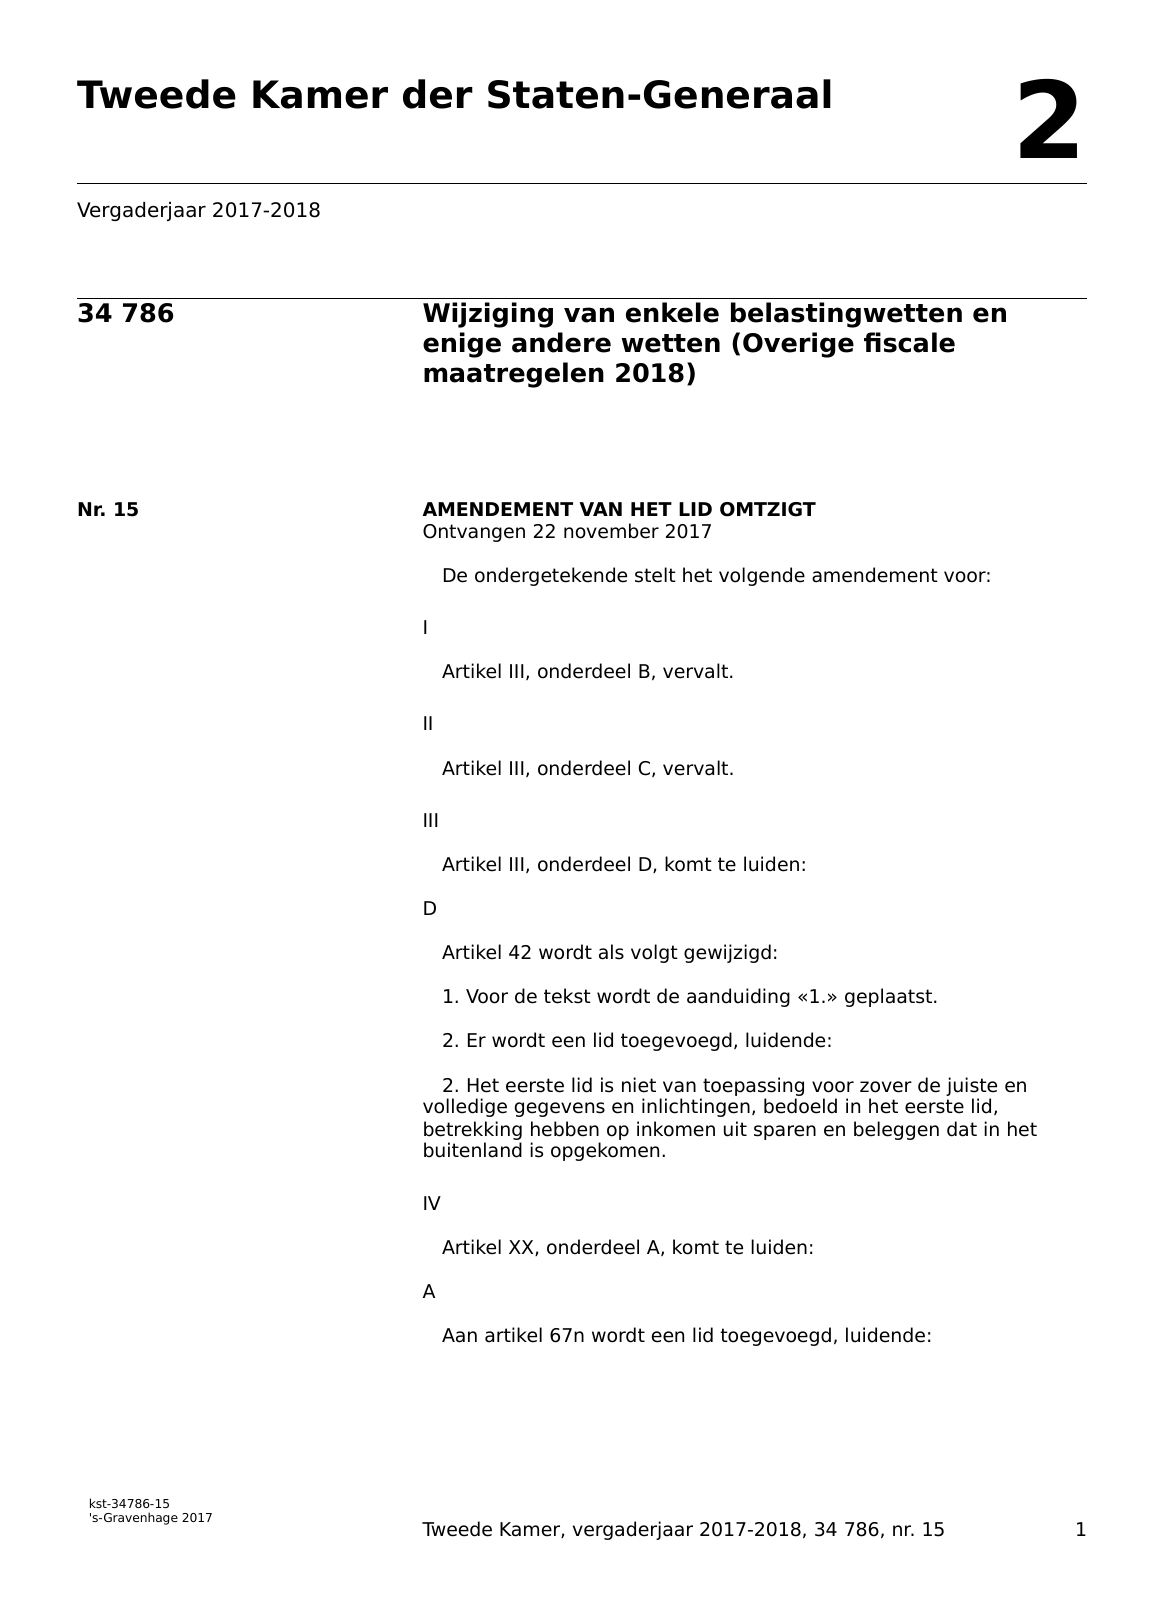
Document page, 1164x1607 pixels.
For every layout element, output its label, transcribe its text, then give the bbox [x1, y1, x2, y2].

text D [422, 898, 1087, 920]
subtitle III [422, 809, 1087, 831]
table_header 2 [886, 59, 1087, 183]
text Aan artikel 67n wordt een lid toegevoegd, luidende: [422, 1325, 1087, 1347]
subtitle Nr. 15 AMENDEMENT VAN HET LID OMTZIGT [77, 499, 1087, 521]
text De ondergetekende stelt het volgende amendement voor: [422, 565, 1087, 587]
text 2. Het eerste lid is niet van toepassing voor zover de juiste en volledige gegevens en inlichtingen, bedoeld in het eerste lid, betrekking hebben op inkomen uit sparen en beleggen dat in het buitenland is opgekomen. [422, 1074, 1087, 1162]
text 's-Gravenhage 2017 [88, 1511, 323, 1525]
subtitle 34 786 Wijziging van enkele belastingwetten en enige andere wetten (Overige fiscale maatregelen 2018) [77, 299, 1087, 388]
text Artikel III, onderdeel B, vervalt. [422, 661, 1087, 683]
subtitle I [422, 617, 1087, 639]
text kst-34786-15 [88, 1497, 323, 1511]
text Artikel III, onderdeel D, komt te luiden: [422, 854, 1087, 876]
table_cell Vergaderjaar 2017-2018 [77, 184, 1087, 298]
subtitle IV [422, 1192, 1087, 1214]
text Artikel 42 wordt als volgt gewijzigd: [422, 942, 1087, 964]
text 2. Er wordt een lid toegevoegd, luidende: [422, 1030, 1087, 1052]
text Artikel III, onderdeel C, vervalt. [422, 757, 1087, 779]
subtitle II [422, 713, 1087, 735]
table_header Tweede Kamer der Staten-Generaal [77, 59, 886, 183]
text Artikel XX, onderdeel A, komt te luiden: [422, 1237, 1087, 1258]
text 1. Voor de tekst wordt de aanduiding «1.» geplaatst. [422, 986, 1087, 1008]
text A [422, 1281, 1087, 1303]
text Ontvangen 22 november 2017 [422, 521, 1087, 543]
